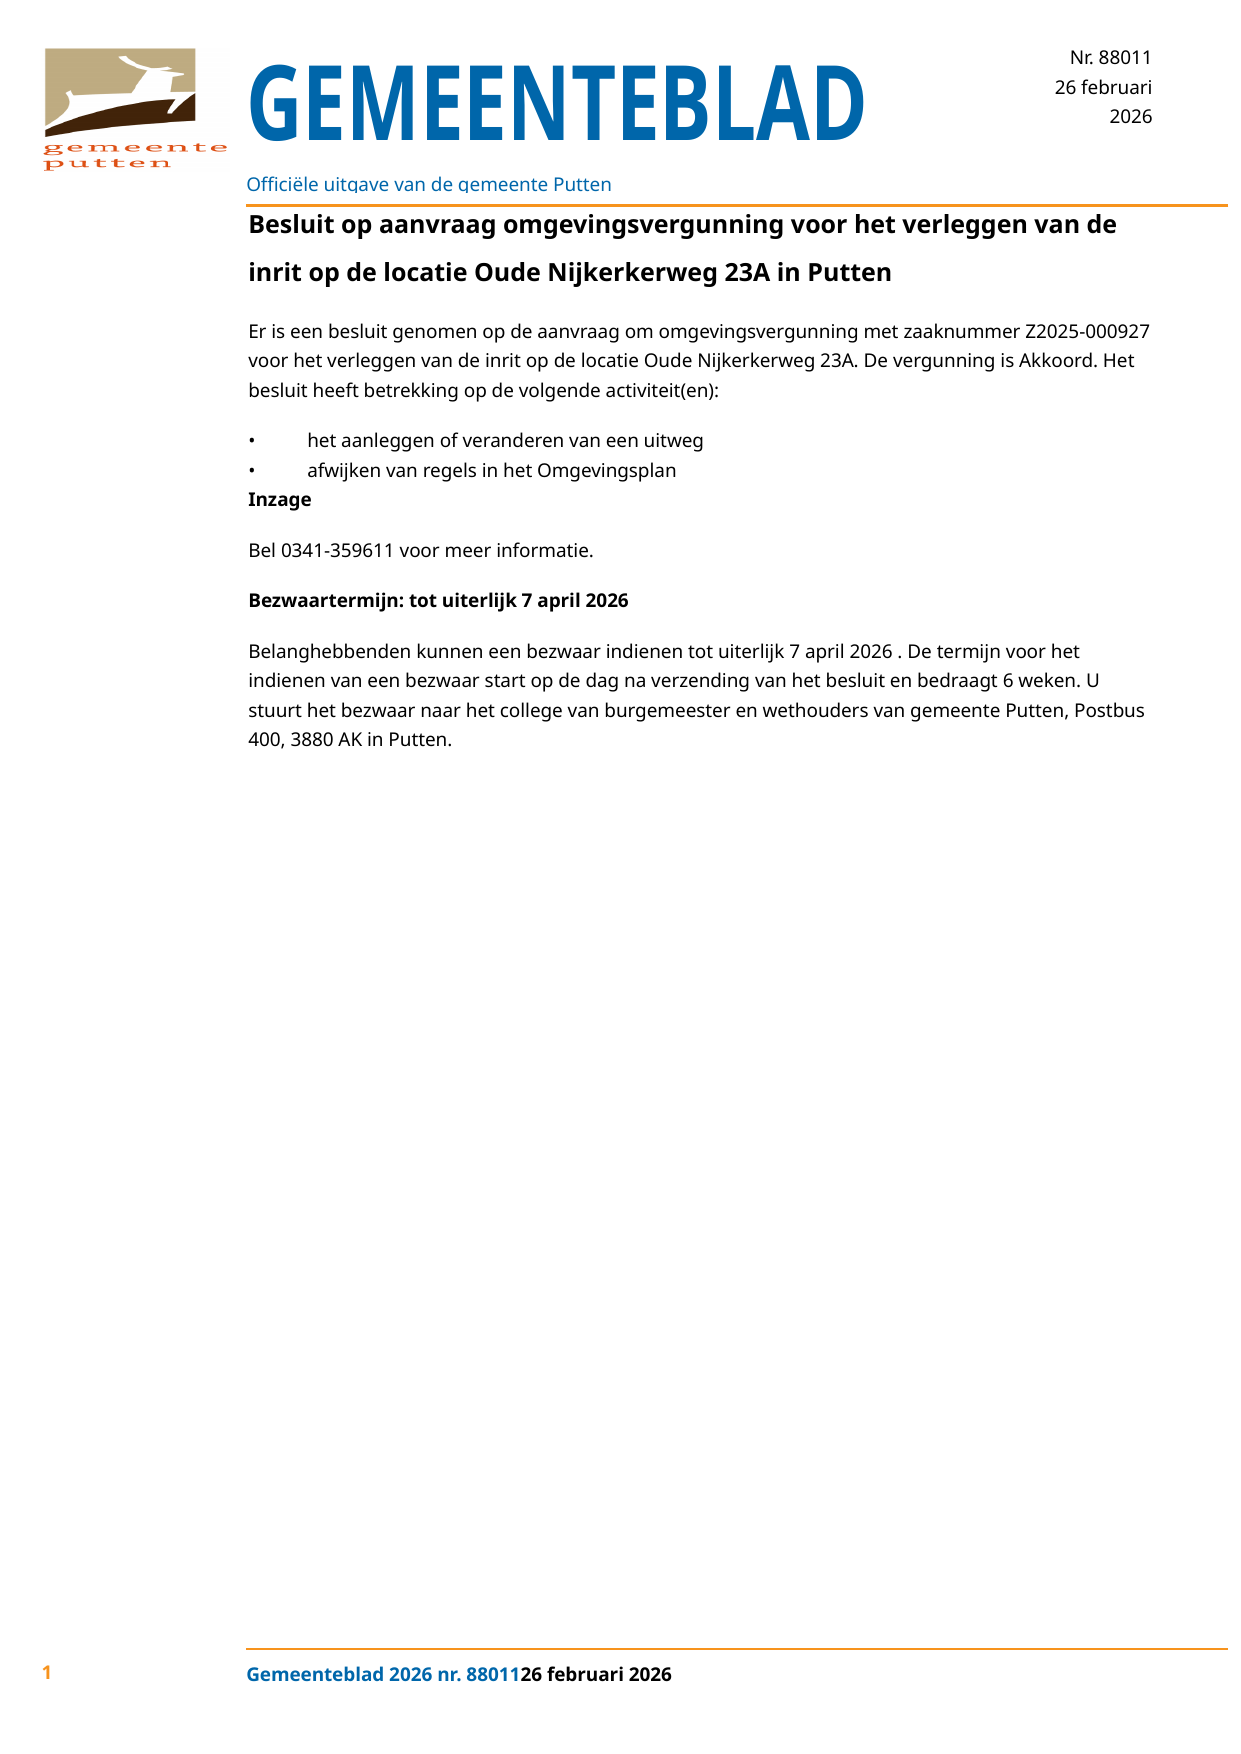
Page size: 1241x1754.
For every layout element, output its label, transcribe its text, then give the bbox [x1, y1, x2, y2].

list afwijken van regels in het Omgevingsplan [248, 457, 1152, 483]
text Bezwaartermijn: tot uiterlijk 7 april 2026 [248, 587, 1152, 613]
text Er is een besluit genomen op de aanvraag om omgevingsvergunning met zaaknummer Z2025-000927 voor het verleggen van de inrit op de locatie Oude Nijkerkerweg 23A. De vergunning is Akkoord. Het besluit heeft betrekking op de volgende activiteit(en): [248, 318, 1152, 403]
text Besluit op aanvraag omgevingsvergunning voor het verleggen van de inrit op de locatie Oude Nijkerkerweg 23A in Putten [248, 207, 1152, 288]
text Belanghebbenden kunnen een bezwaar indienen tot uiterlijk 7 april 2026 . De termijn voor het indienen van een bezwaar start op de dag na verzending van het besluit en bedraagt 6 weken. U stuurt het bezwaar naar het college van burgemeester en wethouders van gemeente Putten, Postbus 400, 3880 AK in Putten. [248, 638, 1152, 752]
list het aanleggen of veranderen van een uitweg [248, 427, 1152, 453]
text Bel 0341-359611 voor meer informatie. [248, 537, 1152, 563]
picture [41, 47, 231, 172]
text Inzage [248, 487, 1152, 512]
